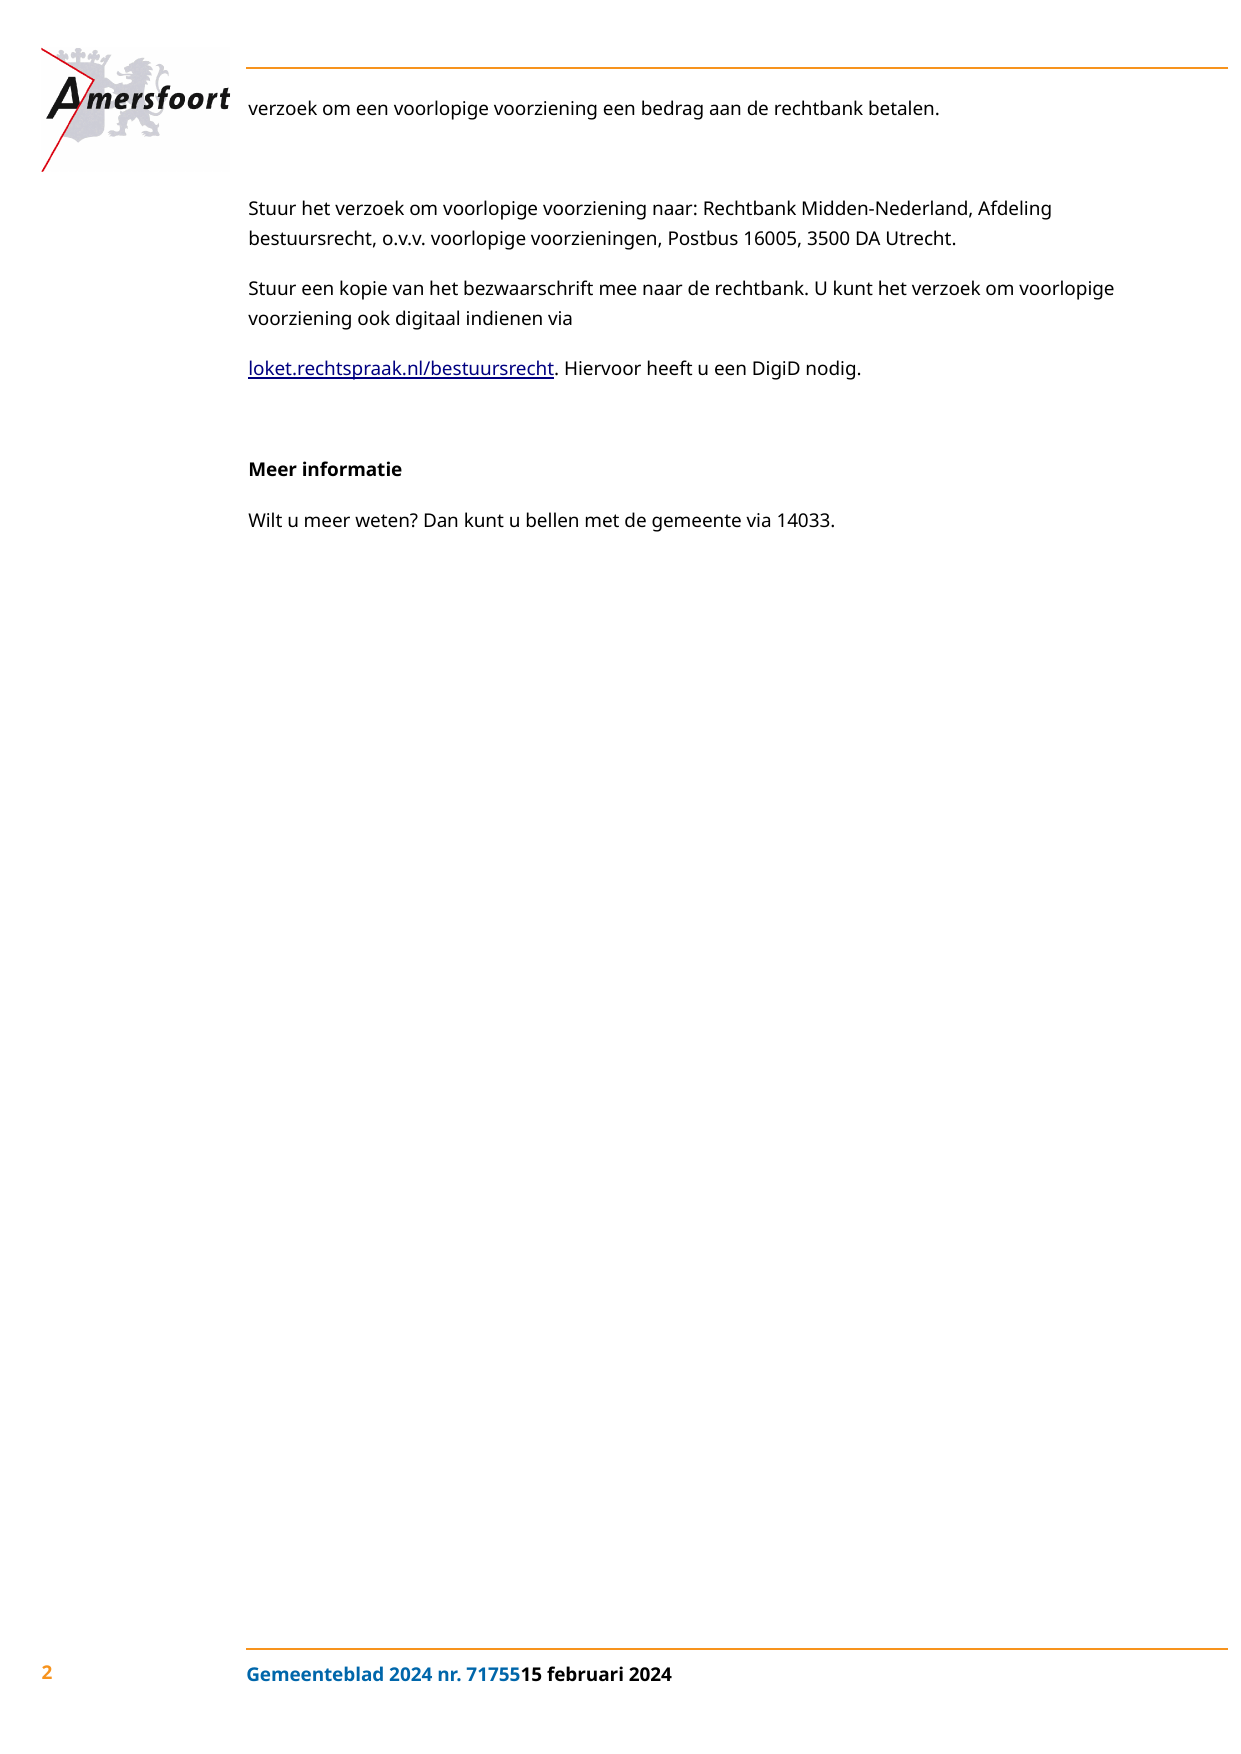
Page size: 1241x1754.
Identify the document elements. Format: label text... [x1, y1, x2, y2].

text Stuur het verzoek om voorlopige voorziening naar: Rechtbank Midden-Nederland, Afdeling bestuursrecht, o.v.v. voorlopige voorzieningen, Postbus 16005, 3500 DA Utrecht. [248, 196, 1152, 251]
picture [41, 47, 231, 172]
text Meer informatie [248, 456, 1152, 482]
text Stuur een kopie van het bezwaarschrift mee naar de rechtbank. U kunt het verzoek om voorlopige voorziening ook digitaal indienen via [248, 276, 1152, 331]
text Wilt u meer weten? Dan kunt u bellen met de gemeente via 14033. [248, 507, 1152, 533]
text loket.rechtspraak.nl/bestuursrecht. Hiervoor heeft u een DigiD nodig. [248, 356, 1152, 381]
text verzoek om een voorlopige voorziening een bedrag aan de rechtbank betalen. [248, 95, 1152, 121]
